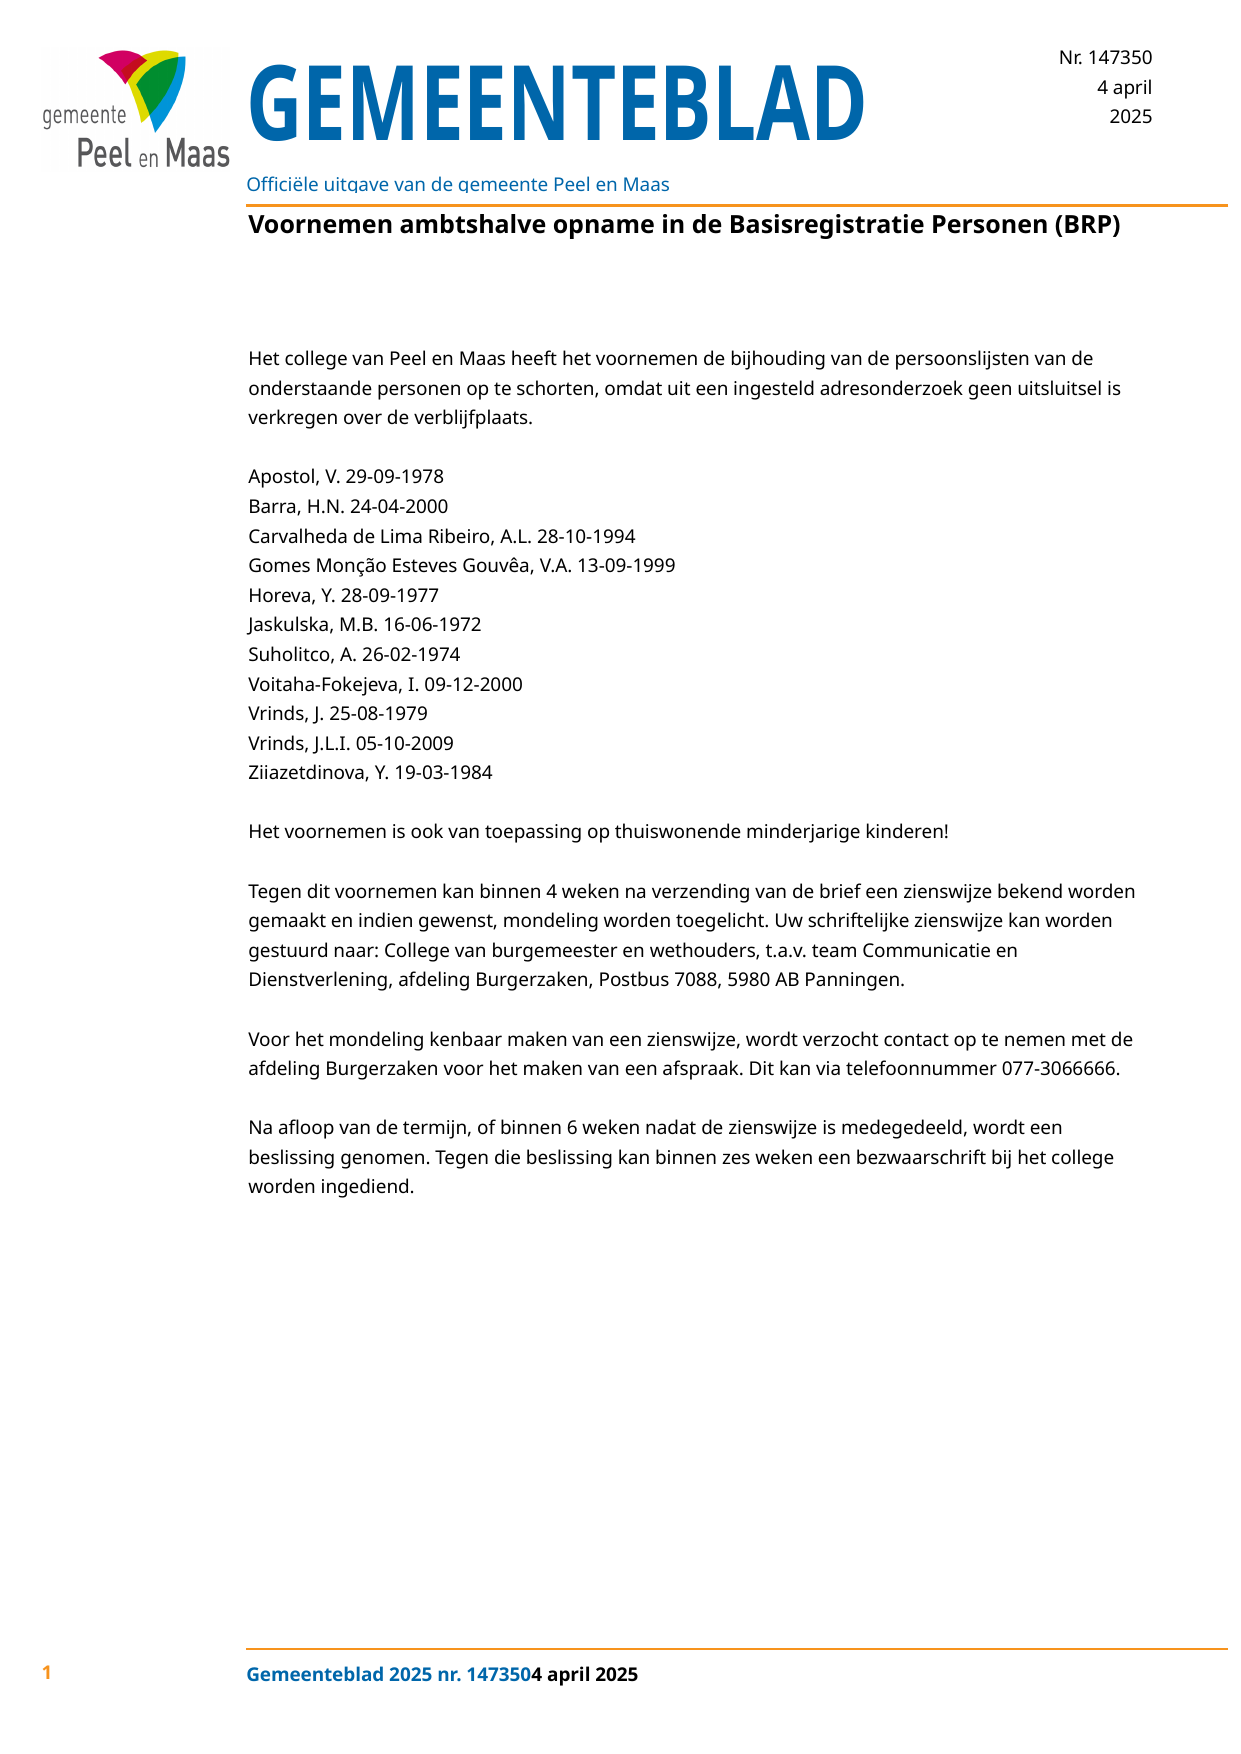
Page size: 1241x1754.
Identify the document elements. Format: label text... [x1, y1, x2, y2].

text Horeva, Y. 28-09-1977 [248, 582, 1152, 608]
text Voitaha-Fokejeva, I. 09-12-2000 [248, 671, 1152, 696]
text Vrinds, J. 25-08-1979 [248, 700, 1152, 726]
text Het voornemen is ook van toepassing op thuiswonende minderjarige kinderen! [248, 819, 1152, 844]
text Gomes Monção Esteves Gouvêa, V.A. 13-09-1999 [248, 552, 1152, 578]
text Vrinds, J.L.I. 05-10-2009 [248, 730, 1152, 756]
text Na afloop van de termijn, of binnen 6 weken nadat de zienswijze is medegedeeld, wordt een beslissing genomen. Tegen die beslissing kan binnen zes weken een bezwaarschrift bij het college worden ingediend. [248, 1114, 1152, 1199]
text Voornemen ambtshalve opname in de Basisregistratie Personen (BRP) [248, 207, 1152, 241]
text Carvalheda de Lima Ribeiro, A.L. 28-10-1994 [248, 523, 1152, 548]
text Ziiazetdinova, Y. 19-03-1984 [248, 759, 1152, 785]
picture [41, 47, 231, 172]
text Het college van Peel en Maas heeft het voornemen de bijhouding van de persoonslijsten van de onderstaande personen op te schorten, omdat uit een ingesteld adresonderzoek geen uitsluitsel is verkregen over de verblijfplaats. [248, 345, 1152, 430]
text Suholitco, A. 26-02-1974 [248, 641, 1152, 667]
text Voor het mondeling kenbaar maken van een zienswijze, wordt verzocht contact op te nemen met de afdeling Burgerzaken voor het maken van een afspraak. Dit kan via telefoonnummer 077-3066666. [248, 1026, 1152, 1081]
text Apostol, V. 29-09-1978 [248, 464, 1152, 489]
text Jaskulska, M.B. 16-06-1972 [248, 612, 1152, 637]
text Tegen dit voornemen kan binnen 4 weken na verzending van de brief een zienswijze bekend worden gemaakt en indien gewenst, mondeling worden toegelicht. Uw schriftelijke zienswijze kan worden gestuurd naar: College van burgemeester en wethouders, t.a.v. team Communicatie en Dienstverlening, afdeling Burgerzaken, Postbus 7088, 5980 AB Panningen. [248, 878, 1152, 992]
text Barra, H.N. 24-04-2000 [248, 493, 1152, 519]
